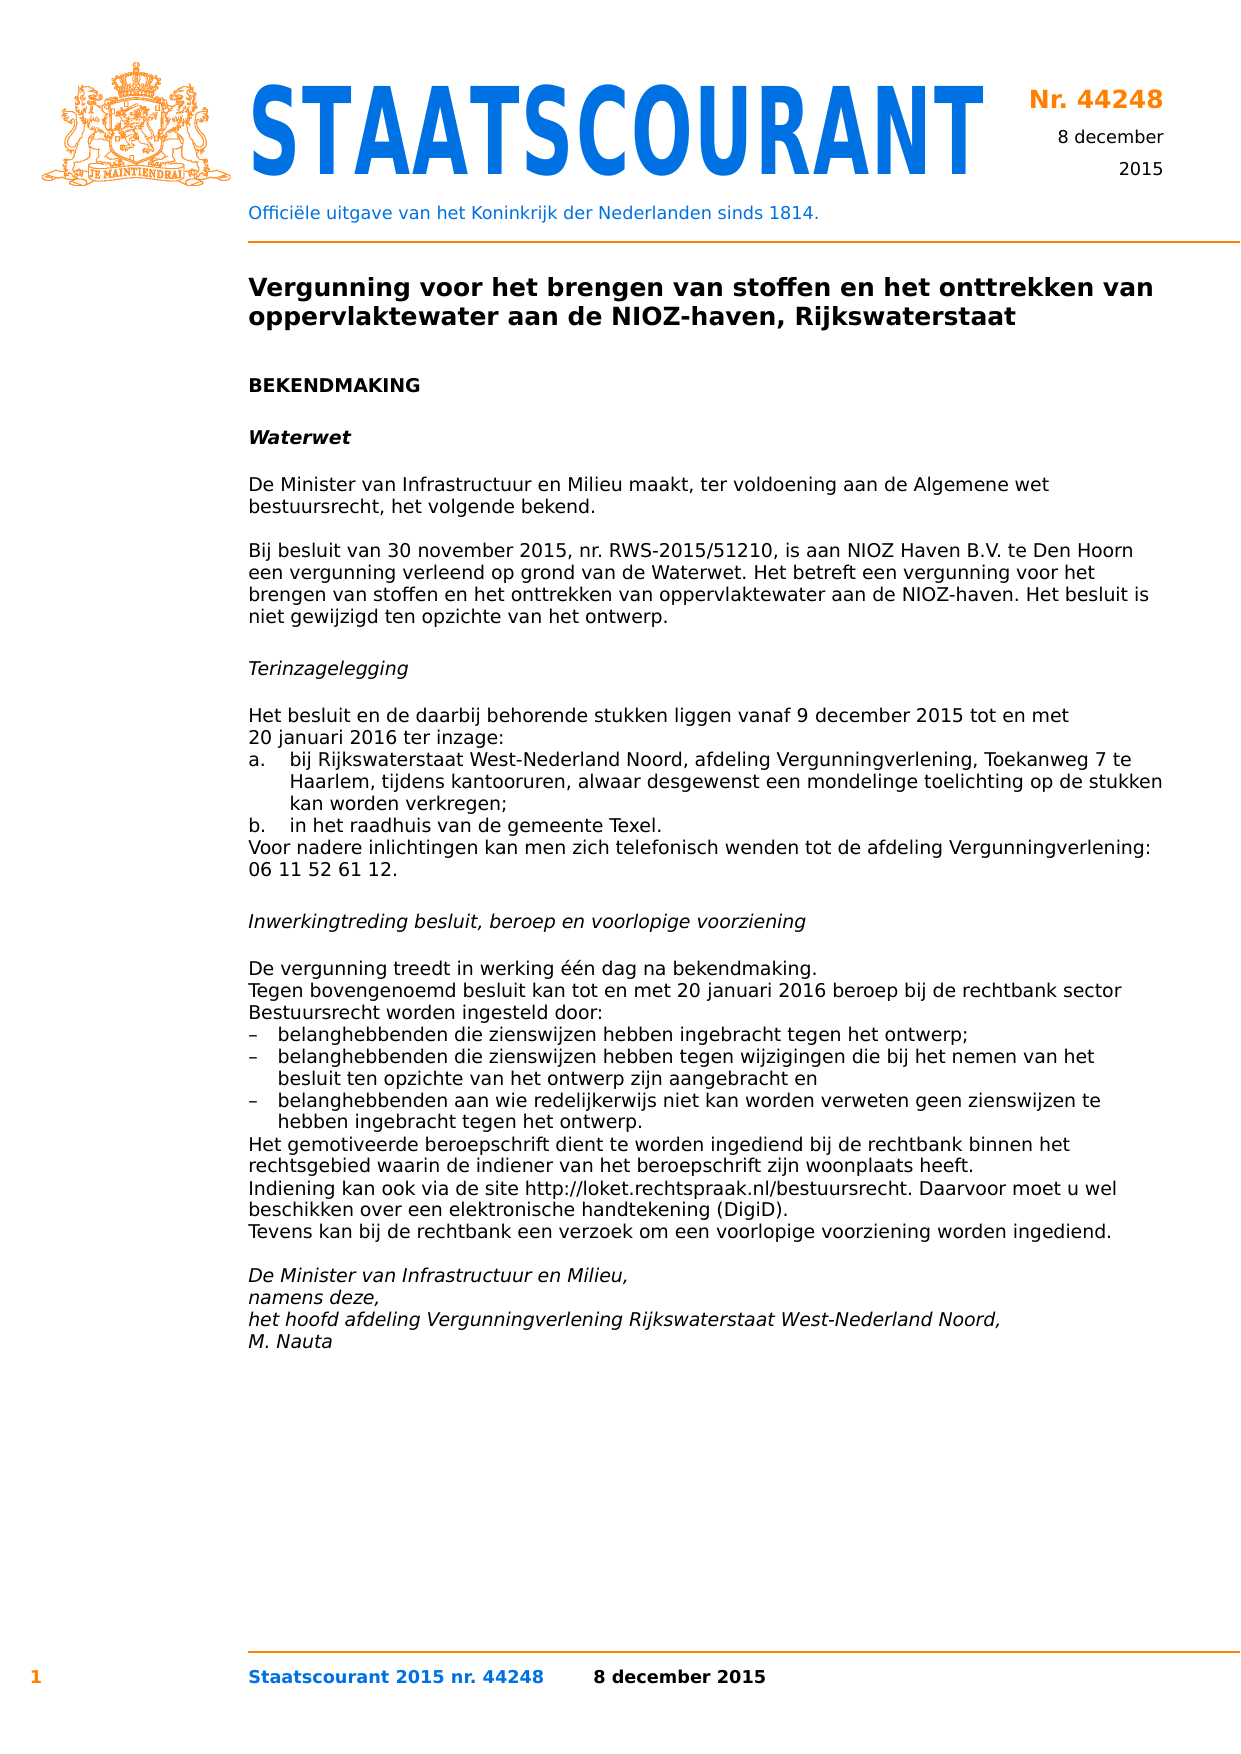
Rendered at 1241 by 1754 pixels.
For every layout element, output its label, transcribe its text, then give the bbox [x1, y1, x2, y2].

text – belanghebbenden die zienswijzen hebben ingebracht tegen het ontwerp; [248, 1023, 1163, 1046]
text De Minister van Infrastructuur en Milieu, namens deze, het hoofd afdeling Vergunningverlening Rijkswaterstaat West-Nederland Noord, M. Nauta [248, 1265, 1163, 1353]
text De Minister van Infrastructuur en Milieu maakt, ter voldoening aan de Algemene wet bestuursrecht, het volgende bekend. [248, 474, 1163, 518]
table_cell Officiële uitgave van het Koninkrijk der Nederlanden sinds 1814. [248, 203, 1240, 241]
table_header STAATSCOURANT [248, 62, 998, 203]
text Tevens kan bij de rechtbank een verzoek om een voorlopige voorziening worden ingediend. [248, 1221, 1163, 1243]
text Het besluit en de daarbij behorende stukken liggen vanaf 9 december 2015 tot en met 20 januari 2016 ter inzage: [248, 705, 1163, 749]
table_cell 2015 [998, 153, 1240, 203]
text Indiening kan ook via de site http://loket.rechtspraak.nl/bestuursrecht. Daarvoor moet u wel beschikken over een elektronische handtekening (DigiD). [248, 1177, 1163, 1221]
text b. in het raadhuis van de gemeente Texel. [248, 815, 1163, 837]
text – belanghebbenden aan wie redelijkerwijs niet kan worden verweten geen zienswijzen te hebben ingebracht tegen het ontwerp. [248, 1089, 1163, 1133]
text Bij besluit van 30 november 2015, nr. RWS-2015/51210, is aan NIOZ Haven B.V. te Den Hoorn een vergunning verleend op grond van de Waterwet. Het betreft een vergunning voor het brengen van stoffen en het onttrekken van oppervlaktewater aan de NIOZ-haven. Het besluit is niet gewijzigd ten opzichte van het ontwerp. [248, 540, 1163, 628]
text Het gemotiveerde beroepschrift dient te worden ingediend bij de rechtbank binnen het rechtsgebied waarin de indiener van het beroepschrift zijn woonplaats heeft. [248, 1133, 1163, 1177]
text a. bij Rijkswaterstaat West-Nederland Noord, afdeling Vergunningverlening, Toekanweg 7 te Haarlem, tijdens kantooruren, alwaar desgewenst een mondelinge toelichting op de stukken kan worden verkregen; [248, 749, 1163, 815]
table_header [25, 62, 248, 241]
subtitle Vergunning voor het brengen van stoffen en het onttrekken van oppervlaktewater aan de NIOZ-haven, Rijkswaterstaat [248, 273, 1163, 331]
subtitle BEKENDMAKING [248, 375, 1163, 397]
text – belanghebbenden die zienswijzen hebben tegen wijzigingen die bij het nemen van het besluit ten opzichte van het ontwerp zijn aangebracht en [248, 1046, 1163, 1089]
subtitle Terinzagelegging [248, 658, 1163, 680]
subtitle Inwerkingtreding besluit, beroep en voorlopige voorziening [248, 911, 1163, 933]
table_cell 8 december [998, 121, 1240, 153]
table_header Nr. 44248 [998, 62, 1240, 121]
picture [41, 62, 231, 186]
text Tegen bovengenoemd besluit kan tot en met 20 januari 2016 beroep bij de rechtbank sector Bestuursrecht worden ingesteld door: [248, 979, 1163, 1023]
subtitle Waterwet [248, 427, 1163, 449]
text De vergunning treedt in werking één dag na bekendmaking. [248, 958, 1163, 979]
text Voor nadere inlichtingen kan men zich telefonisch wenden tot de afdeling Vergunningverlening: 06 11 52 61 12. [248, 837, 1163, 881]
